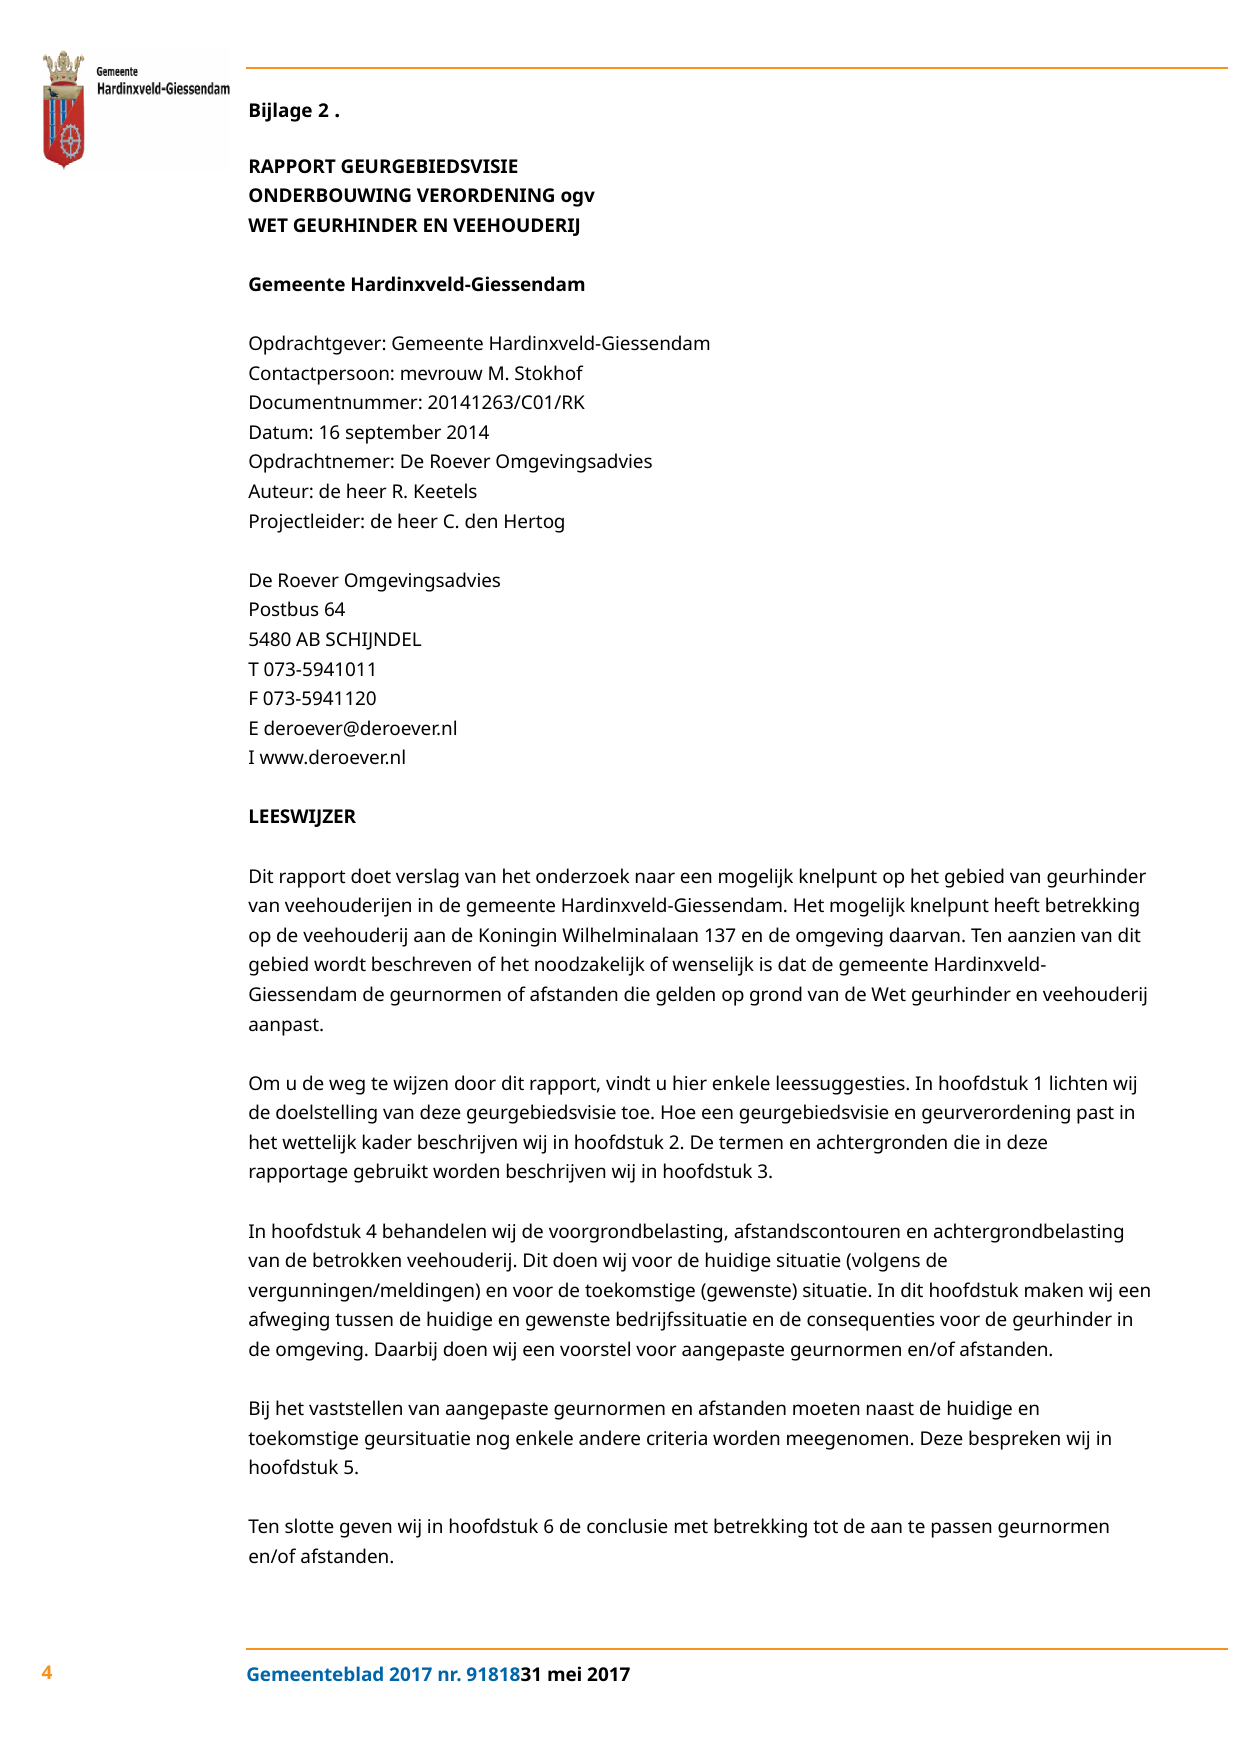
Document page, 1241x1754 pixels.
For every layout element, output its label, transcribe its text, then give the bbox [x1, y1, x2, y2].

text RAPPORT GEURGEBIEDSVISIE [248, 153, 1152, 179]
text 5480 AB SCHIJNDEL [248, 626, 1152, 652]
text Gemeente Hardinxveld-Giessendam [248, 271, 1152, 297]
text Om u de weg te wijzen door dit rapport, vindt u hier enkele leessuggesties. In hoofdstuk 1 lichten wij de doelstelling van deze geurgebiedsvisie toe. Hoe een geurgebiedsvisie en geurverordening past in het wettelijk kader beschrijven wij in hoofdstuk 2. De termen en achtergronden die in deze rapportage gebruikt worden beschrijven wij in hoofdstuk 3. [248, 1070, 1152, 1184]
text Datum: 16 september 2014 [248, 419, 1152, 445]
text Projectleider: de heer C. den Hertog [248, 508, 1152, 534]
text Auteur: de heer R. Keetels [248, 478, 1152, 504]
text Opdrachtnemer: De Roever Omgevingsadvies [248, 449, 1152, 474]
text Opdrachtgever: Gemeente Hardinxveld-Giessendam [248, 330, 1152, 356]
text In hoofdstuk 4 behandelen wij de voorgrondbelasting, afstandscontouren en achtergrondbelasting van de betrokken veehouderij. Dit doen wij voor de huidige situatie (volgens de vergunningen/meldingen) en voor de toekomstige (gewenste) situatie. In dit hoofdstuk maken wij een afweging tussen de huidige en gewenste bedrijfssituatie en de consequenties voor de geurhinder in de omgeving. Daarbij doen wij een voorstel voor aangepaste geurnormen en/of afstanden. [248, 1218, 1152, 1362]
text WET GEURHINDER EN VEEHOUDERIJ [248, 212, 1152, 238]
text E deroever@deroever.nl [248, 715, 1152, 741]
text T 073-5941011 [248, 656, 1152, 682]
picture [41, 47, 231, 172]
text Bijlage 2 . [248, 95, 1152, 123]
text Postbus 64 [248, 597, 1152, 622]
text F 073-5941120 [248, 685, 1152, 711]
text LEESWIJZER [248, 804, 1152, 829]
text Contactpersoon: mevrouw M. Stokhof [248, 360, 1152, 386]
text Documentnummer: 20141263/C01/RK [248, 389, 1152, 415]
text Bij het vaststellen van aangepaste geurnormen en afstanden moeten naast de huidige en toekomstige geursituatie nog enkele andere criteria worden meegenomen. Deze bespreken wij in hoofdstuk 5. [248, 1395, 1152, 1480]
text Dit rapport doet verslag van het onderzoek naar een mogelijk knelpunt op het gebied van geurhinder van veehouderijen in de gemeente Hardinxveld-Giessendam. Het mogelijk knelpunt heeft betrekking op de veehouderij aan de Koningin Wilhelminalaan 137 en de omgeving daarvan. Ten aanzien van dit gebied wordt beschreven of het noodzakelijk of wenselijk is dat de gemeente Hardinxveld-Giessendam de geurnormen of afstanden die gelden op grond van de Wet geurhinder en veehouderij aanpast. [248, 863, 1152, 1037]
text De Roever Omgevingsadvies [248, 567, 1152, 593]
text ONDERBOUWING VERORDENING ogv [248, 182, 1152, 208]
text Ten slotte geven wij in hoofdstuk 6 de conclusie met betrekking tot de aan te passen geurnormen en/of afstanden. [248, 1514, 1152, 1569]
text I www.deroever.nl [248, 744, 1152, 770]
